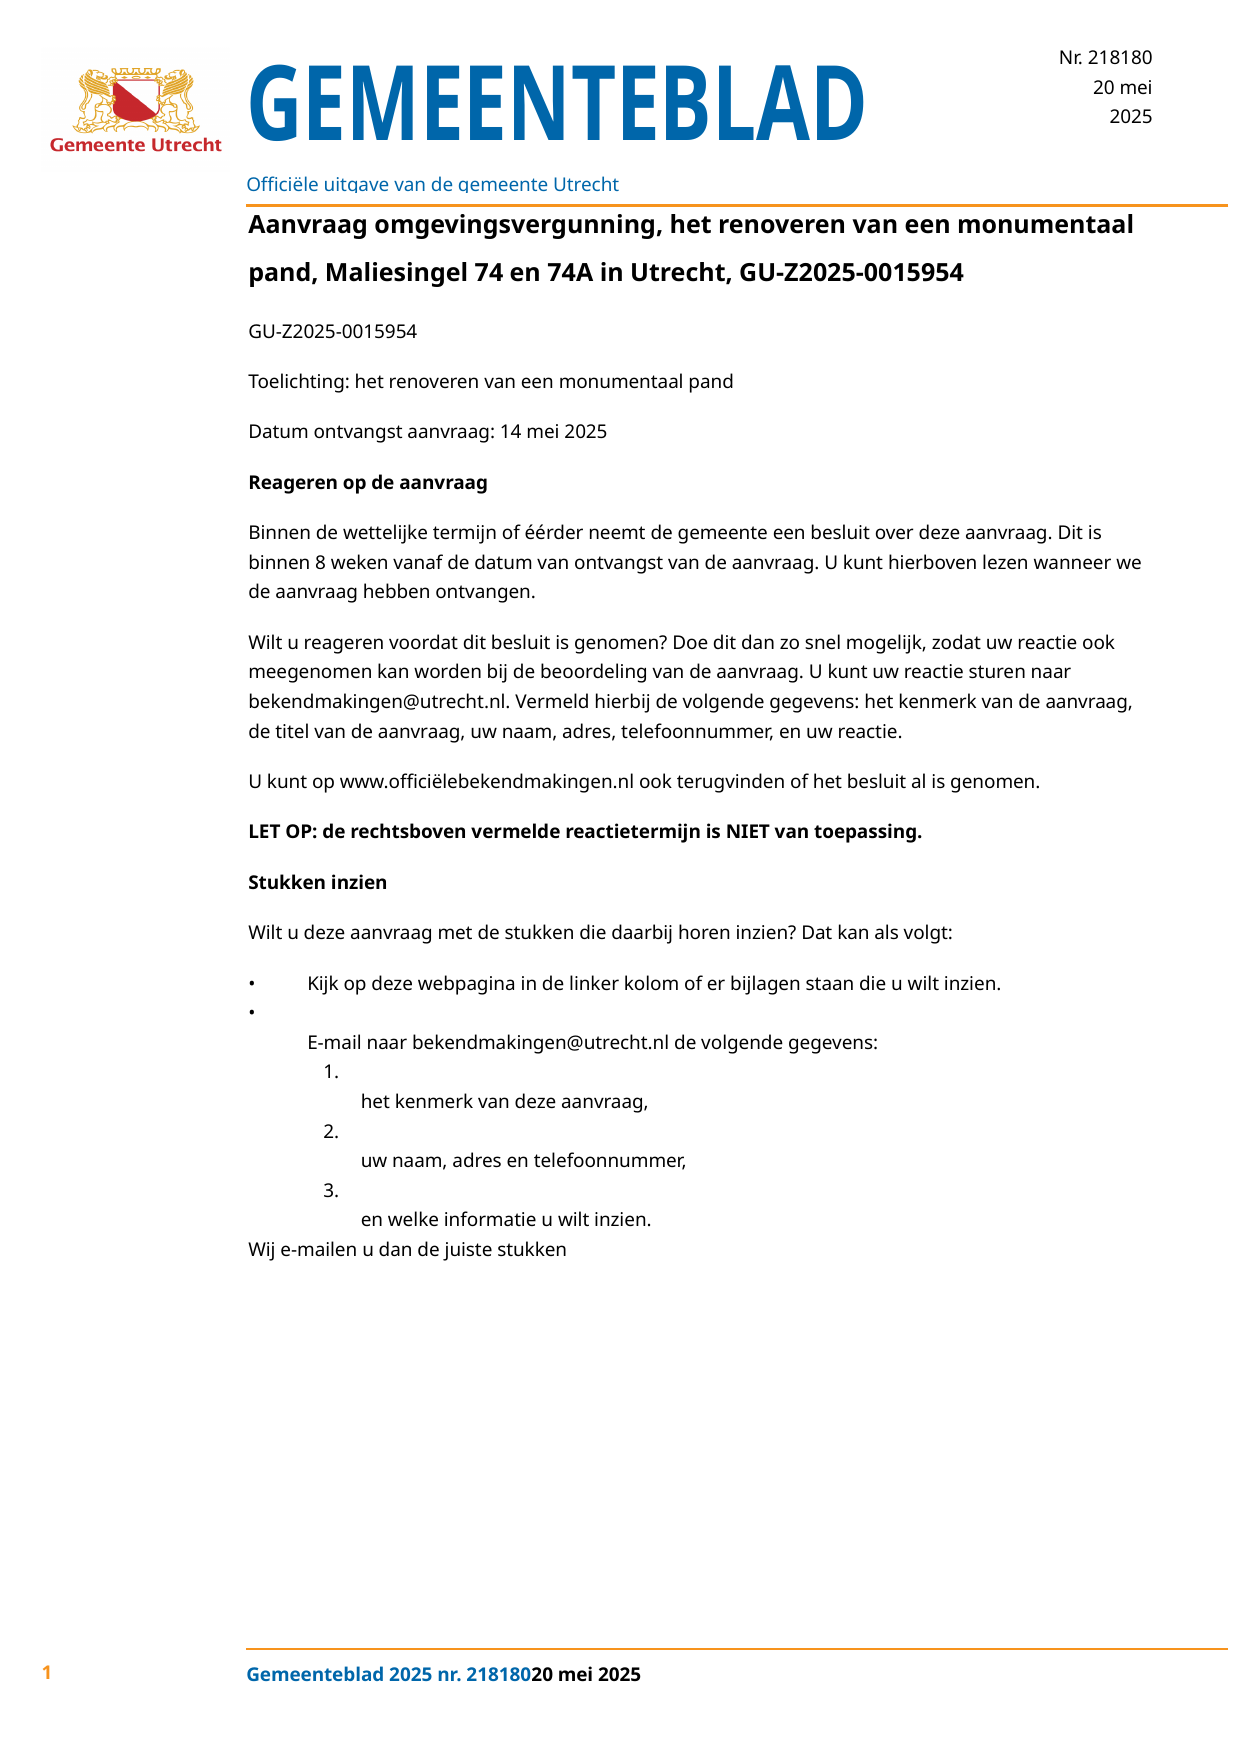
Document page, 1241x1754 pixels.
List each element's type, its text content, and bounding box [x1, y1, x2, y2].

text Stukken inzien [248, 869, 1152, 895]
text GU-Z2025-0015954 [248, 318, 1152, 344]
text Datum ontvangst aanvraag: 14 mei 2025 [248, 419, 1152, 444]
text LET OP: de rechtsboven vermelde reactietermijn is NIET van toepassing. [248, 819, 1152, 844]
text Toelichting: het renoveren van een monumentaal pand [248, 368, 1152, 394]
text Wij e-mailen u dan de juiste stukken [248, 1236, 1152, 1262]
list en welke informatie u wilt inzien. [323, 1207, 1152, 1232]
list E-mail naar bekendmakingen@utrecht.nl de volgende gegevens: [248, 1029, 1152, 1055]
text Aanvraag omgevingsvergunning, het renoveren van een monumentaal pand, Maliesingel 74 en 74A in Utrecht, GU-Z2025-0015954 [248, 207, 1152, 288]
text Reageren op de aanvraag [248, 469, 1152, 495]
text U kunt op www.officiëlebekendmakingen.nl ook terugvinden of het besluit al is genomen. [248, 768, 1152, 794]
list Kijk op deze webpagina in de linker kolom of er bijlagen staan die u wilt inzien. [248, 970, 1152, 996]
text Wilt u reageren voordat dit besluit is genomen? Doe dit dan zo snel mogelijk, zodat uw reactie ook meegenomen kan worden bij de beoordeling van de aanvraag. U kunt uw reactie sturen naar bekendmakingen@utrecht.nl. Vermeld hierbij de volgende gegevens: het kenmerk van de aanvraag, de titel van de aanvraag, uw naam, adres, telefoonnummer, en uw reactie. [248, 629, 1152, 744]
list het kenmerk van deze aanvraag, [323, 1088, 1152, 1114]
list uw naam, adres en telefoonnummer, [323, 1147, 1152, 1173]
text Wilt u deze aanvraag met de stukken die daarbij horen inzien? Dat kan als volgt: [248, 919, 1152, 945]
text Binnen de wettelijke termijn of éérder neemt de gemeente een besluit over deze aanvraag. Dit is binnen 8 weken vanaf de datum van ontvangst van de aanvraag. U kunt hierboven lezen wanneer we de aanvraag hebben ontvangen. [248, 519, 1152, 604]
picture [41, 47, 231, 172]
